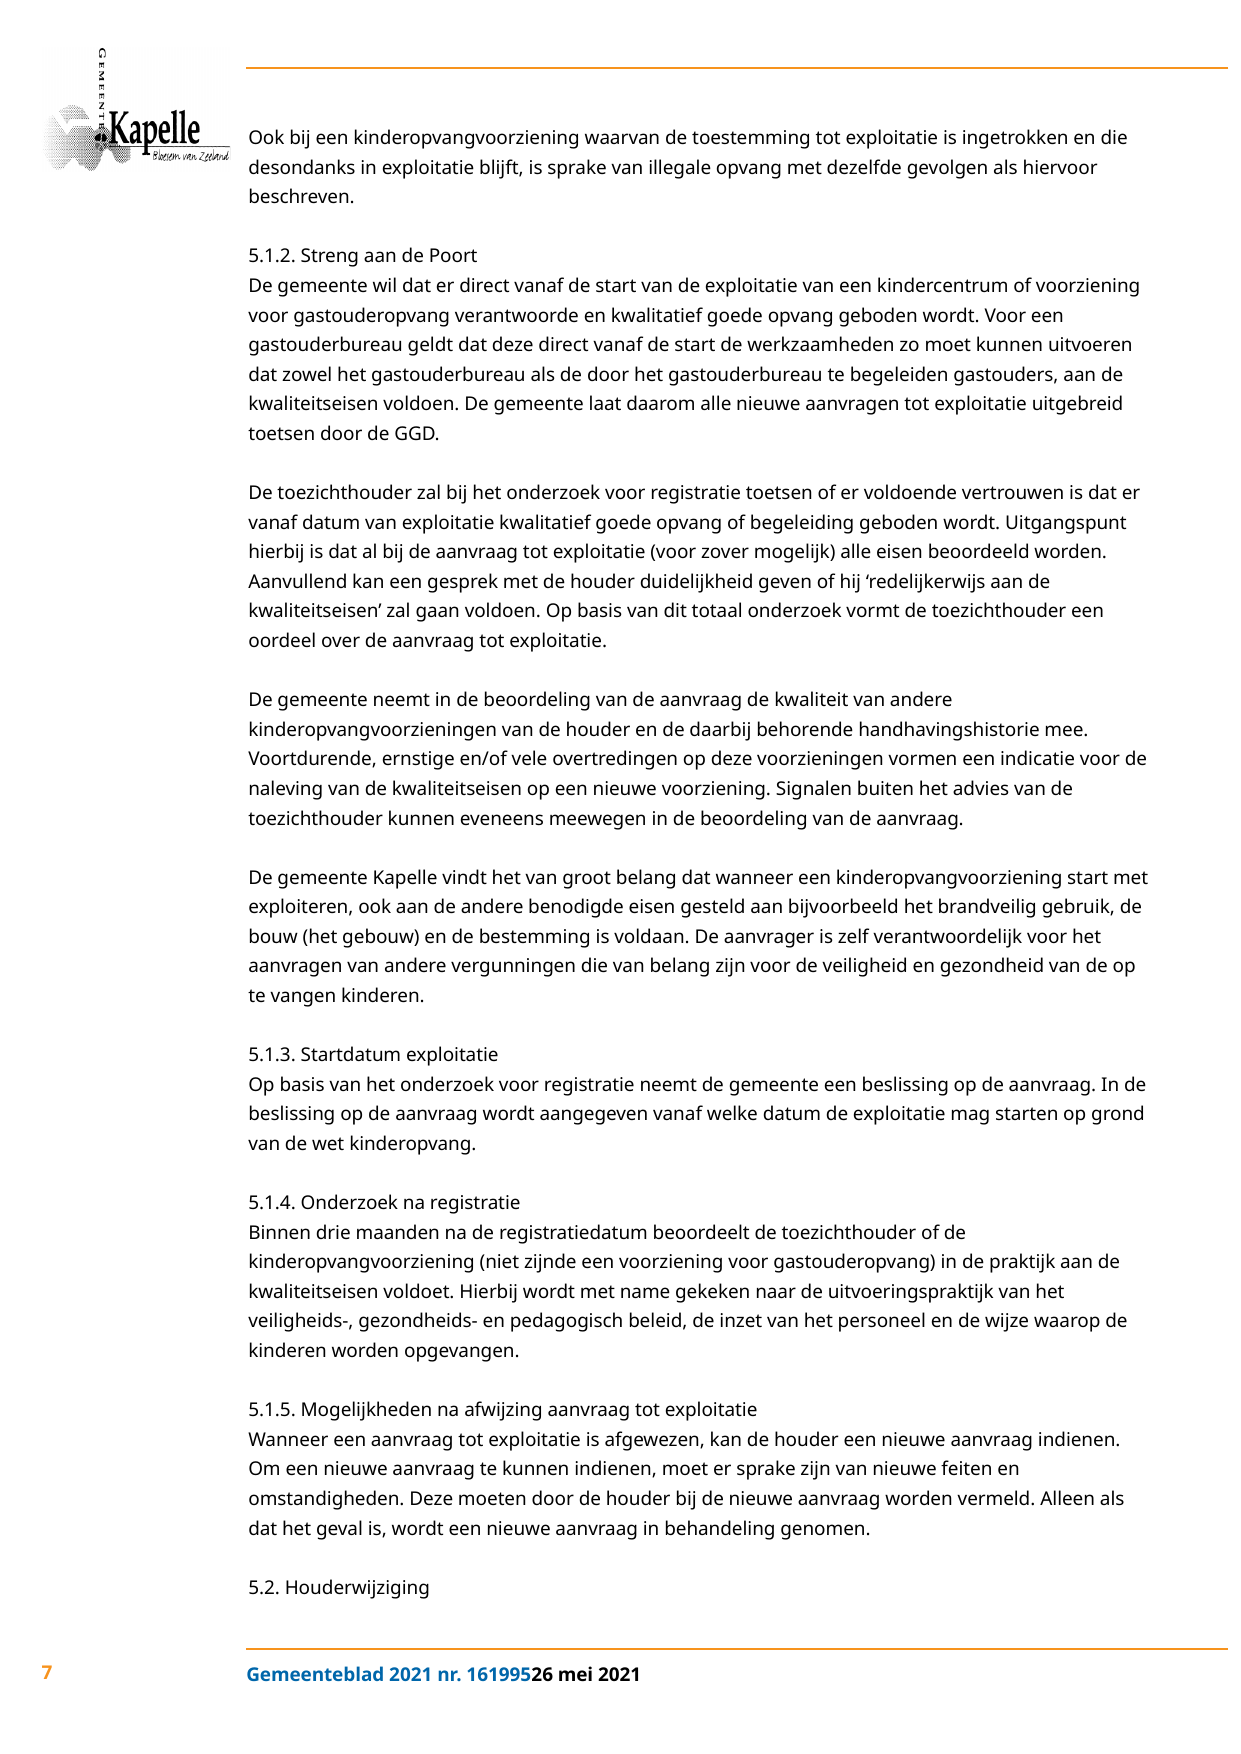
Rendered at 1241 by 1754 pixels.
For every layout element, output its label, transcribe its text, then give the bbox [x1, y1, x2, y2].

picture [41, 47, 231, 172]
text 5.1.4. Onderzoek na registratie [248, 1189, 1152, 1215]
text 5.2. Houderwijziging [248, 1574, 1152, 1600]
text De gemeente neemt in de beoordeling van de aanvraag de kwaliteit van andere kinderopvangvoorzieningen van de houder en de daarbij behorende handhavingshistorie mee. Voortdurende, ernstige en/of vele overtredingen op deze voorzieningen vormen een indicatie voor de naleving van de kwaliteitseisen op een nieuwe voorziening. Signalen buiten het advies van de toezichthouder kunnen eveneens meewegen in de beoordeling van de aanvraag. [248, 686, 1152, 831]
text Wanneer een aanvraag tot exploitatie is afgewezen, kan de houder een nieuwe aanvraag indienen. Om een nieuwe aanvraag te kunnen indienen, moet er sprake zijn van nieuwe feiten en omstandigheden. Deze moeten door de houder bij de nieuwe aanvraag worden vermeld. Alleen als dat het geval is, wordt een nieuwe aanvraag in behandeling genomen. [248, 1426, 1152, 1541]
text Binnen drie maanden na de registratiedatum beoordeelt de toezichthouder of de kinderopvangvoorziening (niet zijnde een voorziening voor gastouderopvang) in de praktijk aan de kwaliteitseisen voldoet. Hierbij wordt met name gekeken naar de uitvoeringspraktijk van het veiligheids-, gezondheids- en pedagogisch beleid, de inzet van het personeel en de wijze waarop de kinderen worden opgevangen. [248, 1219, 1152, 1363]
text De gemeente wil dat er direct vanaf de start van de exploitatie van een kindercentrum of voorziening voor gastouderopvang verantwoorde en kwalitatief goede opvang geboden wordt. Voor een gastouderbureau geldt dat deze direct vanaf de start de werkzaamheden zo moet kunnen uitvoeren dat zowel het gastouderbureau als de door het gastouderbureau te begeleiden gastouders, aan de kwaliteitseisen voldoen. De gemeente laat daarom alle nieuwe aanvragen tot exploitatie uitgebreid toetsen door de GGD. [248, 272, 1152, 446]
text De toezichthouder zal bij het onderzoek voor registratie toetsen of er voldoende vertrouwen is dat er vanaf datum van exploitatie kwalitatief goede opvang of begeleiding geboden wordt. Uitgangspunt hierbij is dat al bij de aanvraag tot exploitatie (voor zover mogelijk) alle eisen beoordeeld worden. Aanvullend kan een gesprek met de houder duidelijkheid geven of hij ‘redelijkerwijs aan de kwaliteitseisen’ zal gaan voldoen. Op basis van dit totaal onderzoek vormt de toezichthouder een oordeel over de aanvraag tot exploitatie. [248, 479, 1152, 653]
text 5.1.2. Streng aan de Poort [248, 243, 1152, 268]
text Ook bij een kinderopvangvoorziening waarvan de toestemming tot exploitatie is ingetrokken en die desondanks in exploitatie blijft, is sprake van illegale opvang met dezelfde gevolgen als hiervoor beschreven. [248, 124, 1152, 209]
text Op basis van het onderzoek voor registratie neemt de gemeente een beslissing op de aanvraag. In de beslissing op de aanvraag wordt aangegeven vanaf welke datum de exploitatie mag starten op grond van de wet kinderopvang. [248, 1071, 1152, 1156]
text De gemeente Kapelle vindt het van groot belang dat wanneer een kinderopvangvoorziening start met exploiteren, ook aan de andere benodigde eisen gesteld aan bijvoorbeeld het brandveilig gebruik, de bouw (het gebouw) en de bestemming is voldaan. De aanvrager is zelf verantwoordelijk voor het aanvragen van andere vergunningen die van belang zijn voor de veiligheid en gezondheid van de op te vangen kinderen. [248, 864, 1152, 1008]
text 5.1.3. Startdatum exploitatie [248, 1041, 1152, 1067]
text 5.1.5. Mogelijkheden na afwijzing aanvraag tot exploitatie [248, 1396, 1152, 1422]
